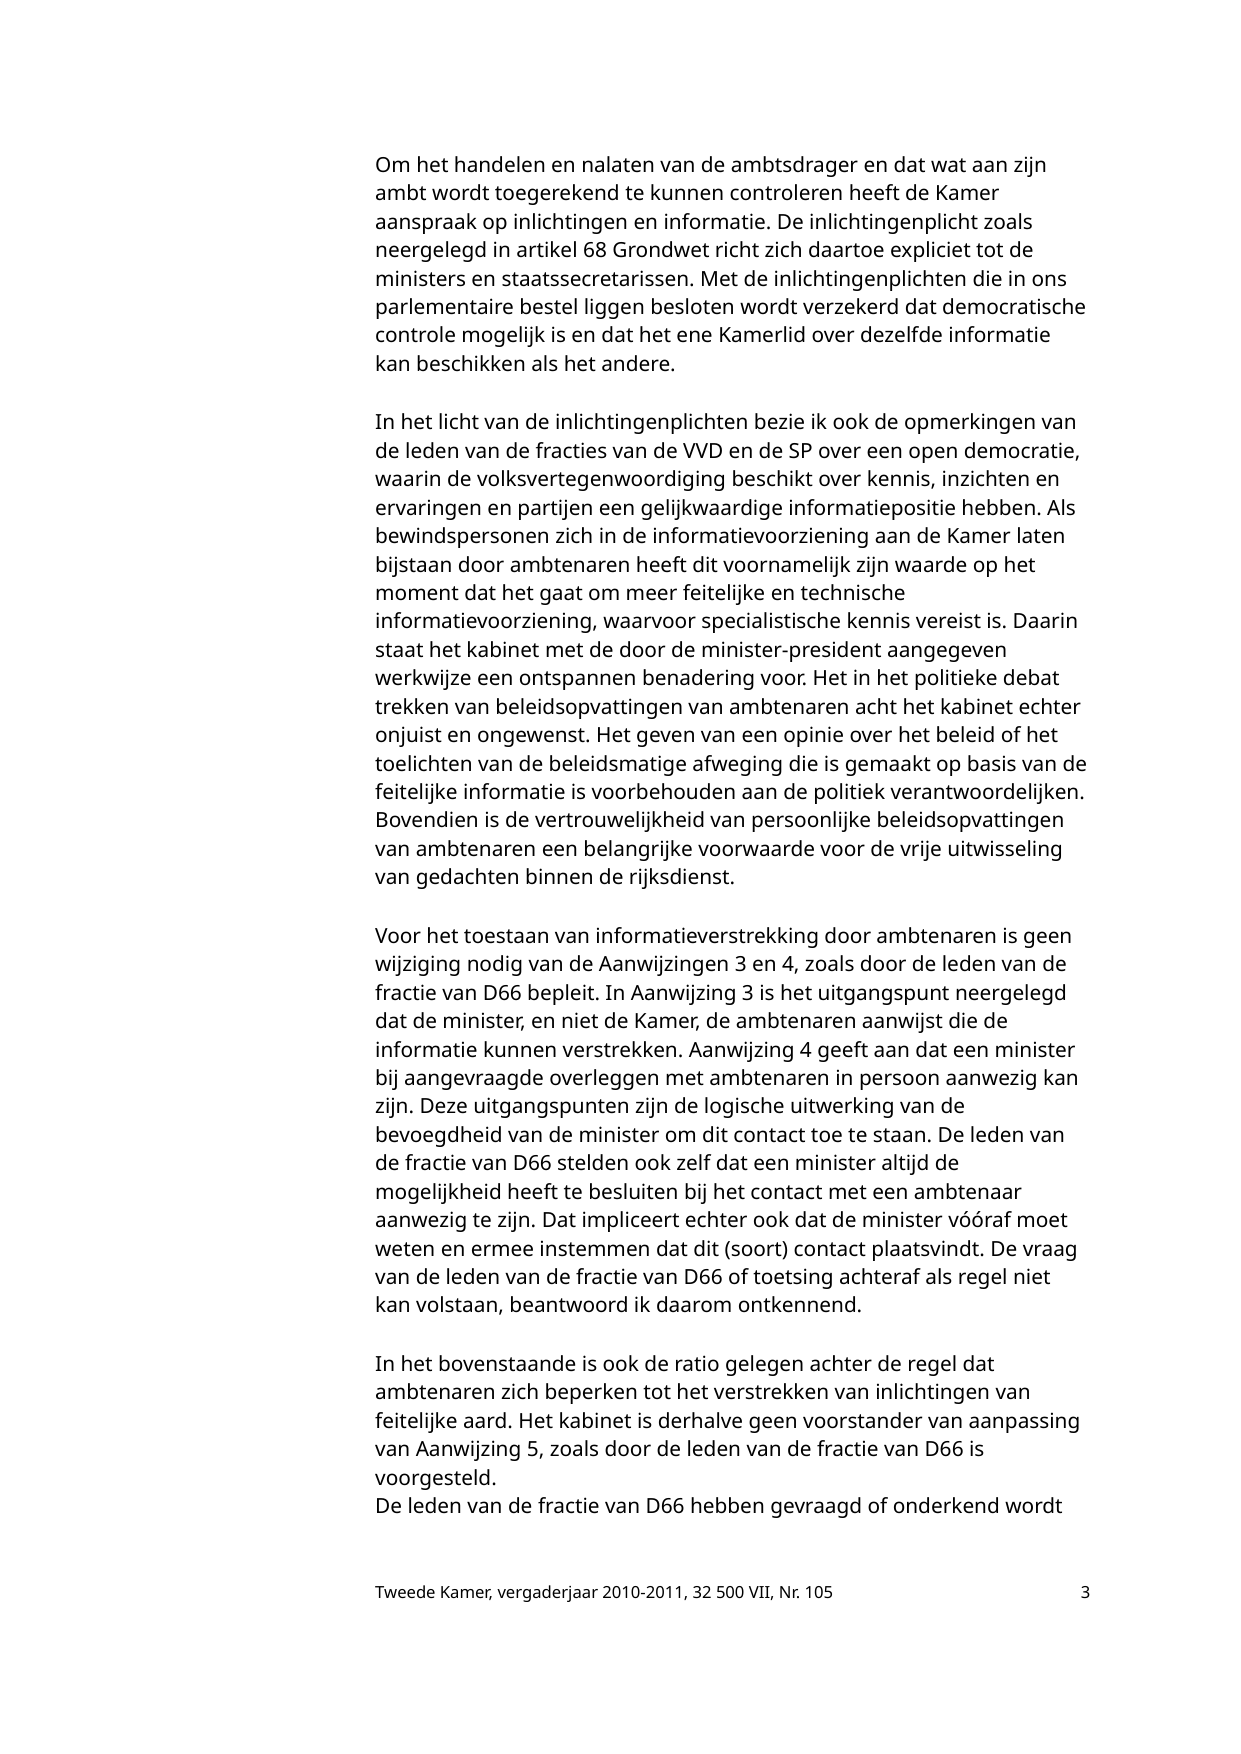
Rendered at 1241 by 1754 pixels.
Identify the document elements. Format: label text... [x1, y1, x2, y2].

text De leden van de fractie van D66 hebben gevraagd of onderkend wordt [375, 1491, 1090, 1520]
text Om het handelen en nalaten van de ambtsdrager en dat wat aan zijn ambt wordt toegerekend te kunnen controleren heeft de Kamer aanspraak op inlichtingen en informatie. De inlichtingenplicht zoals neergelegd in artikel 68 Grondwet richt zich daartoe expliciet tot de ministers en staatssecretarissen. Met de inlichtingenplichten die in ons parlementaire bestel liggen besloten wordt verzekerd dat democratische controle mogelijk is en dat het ene Kamerlid over dezelfde informatie kan beschikken als het andere. [375, 150, 1090, 377]
text In het licht van de inlichtingenplichten bezie ik ook de opmerkingen van de leden van de fracties van de VVD en de SP over een open democratie, waarin de volksvertegenwoordiging beschikt over kennis, inzichten en ervaringen en partijen een gelijkwaardige informatiepositie hebben. Als bewindspersonen zich in de informatievoorziening aan de Kamer laten bijstaan door ambtenaren heeft dit voornamelijk zijn waarde op het moment dat het gaat om meer feitelijke en technische informatievoorziening, waarvoor specialistische kennis vereist is. Daarin staat het kabinet met de door de minister-president aangegeven werkwijze een ontspannen benadering voor. Het in het politieke debat trekken van beleidsopvattingen van ambtenaren acht het kabinet echter onjuist en ongewenst. Het geven van een opinie over het beleid of het toelichten van de beleidsmatige afweging die is gemaakt op basis van de feitelijke informatie is voorbehouden aan de politiek verantwoordelijken. Bovendien is de vertrouwelijkheid van persoonlijke beleidsopvattingen van ambtenaren een belangrijke voorwaarde voor de vrije uitwisseling van gedachten binnen de rijksdienst. [375, 407, 1090, 891]
text In het bovenstaande is ook de ratio gelegen achter de regel dat ambtenaren zich beperken tot het verstrekken van inlichtingen van feitelijke aard. Het kabinet is derhalve geen voorstander van aanpassing van Aanwijzing 5, zoals door de leden van de fractie van D66 is voorgesteld. [375, 1349, 1090, 1491]
text Voor het toestaan van informatieverstrekking door ambtenaren is geen wijziging nodig van de Aanwijzingen 3 en 4, zoals door de leden van de fractie van D66 bepleit. In Aanwijzing 3 is het uitgangspunt neergelegd dat de minister, en niet de Kamer, de ambtenaren aanwijst die de informatie kunnen verstrekken. Aanwijzing 4 geeft aan dat een minister bij aangevraagde overleggen met ambtenaren in persoon aanwezig kan zijn. Deze uitgangspunten zijn de logische uitwerking van de bevoegdheid van de minister om dit contact toe te staan. De leden van de fractie van D66 stelden ook zelf dat een minister altijd de mogelijkheid heeft te besluiten bij het contact met een ambtenaar aanwezig te zijn. Dat impliceert echter ook dat de minister vóóraf moet weten en ermee instemmen dat dit (soort) contact plaatsvindt. De vraag van de leden van de fractie van D66 of toetsing achteraf als regel niet kan volstaan, beantwoord ik daarom ontkennend. [375, 921, 1090, 1319]
